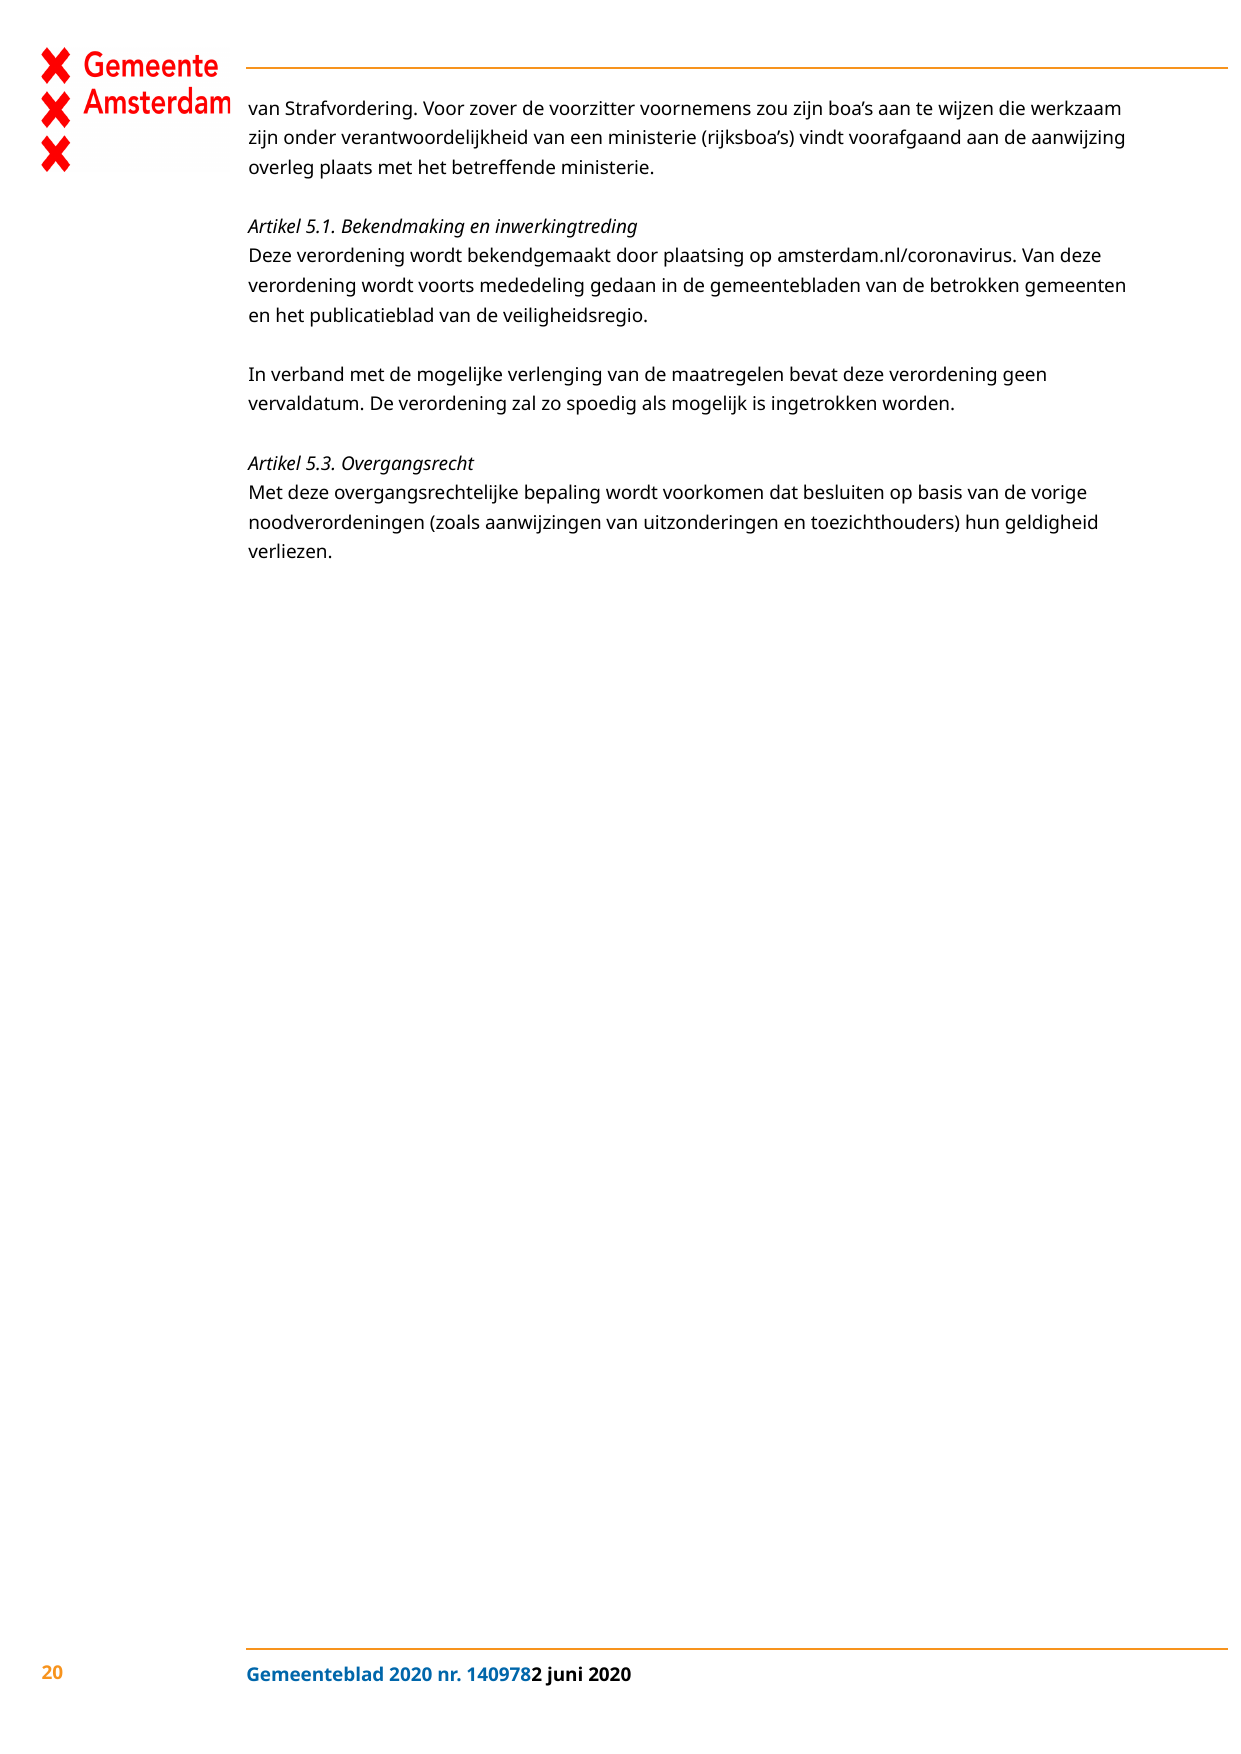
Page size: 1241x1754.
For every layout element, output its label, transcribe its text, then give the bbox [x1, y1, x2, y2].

text Deze verordening wordt bekendgemaakt door plaatsing op amsterdam.nl/coronavirus. Van deze verordening wordt voorts mededeling gedaan in de gemeentebladen van de betrokken gemeenten en het publicatieblad van de veiligheidsregio. [248, 243, 1152, 328]
text van Strafvordering. Voor zover de voorzitter voornemens zou zijn boa’s aan te wijzen die werkzaam zijn onder verantwoordelijkheid van een ministerie (rijksboa’s) vindt voorafgaand aan de aanwijzing overleg plaats met het betreffende ministerie. [248, 95, 1152, 180]
text Met deze overgangsrechtelijke bepaling wordt voorkomen dat besluiten op basis van de vorige noodverordeningen (zoals aanwijzingen van uitzonderingen en toezichthouders) hun geldigheid verliezen. [248, 479, 1152, 564]
picture [41, 47, 231, 172]
text Artikel 5.1. Bekendmaking en inwerkingtreding [248, 213, 1152, 239]
text In verband met de mogelijke verlenging van de maatregelen bevat deze verordening geen vervaldatum. De verordening zal zo spoedig als mogelijk is ingetrokken worden. [248, 361, 1152, 416]
text Artikel 5.3. Overgangsrecht [248, 450, 1152, 476]
